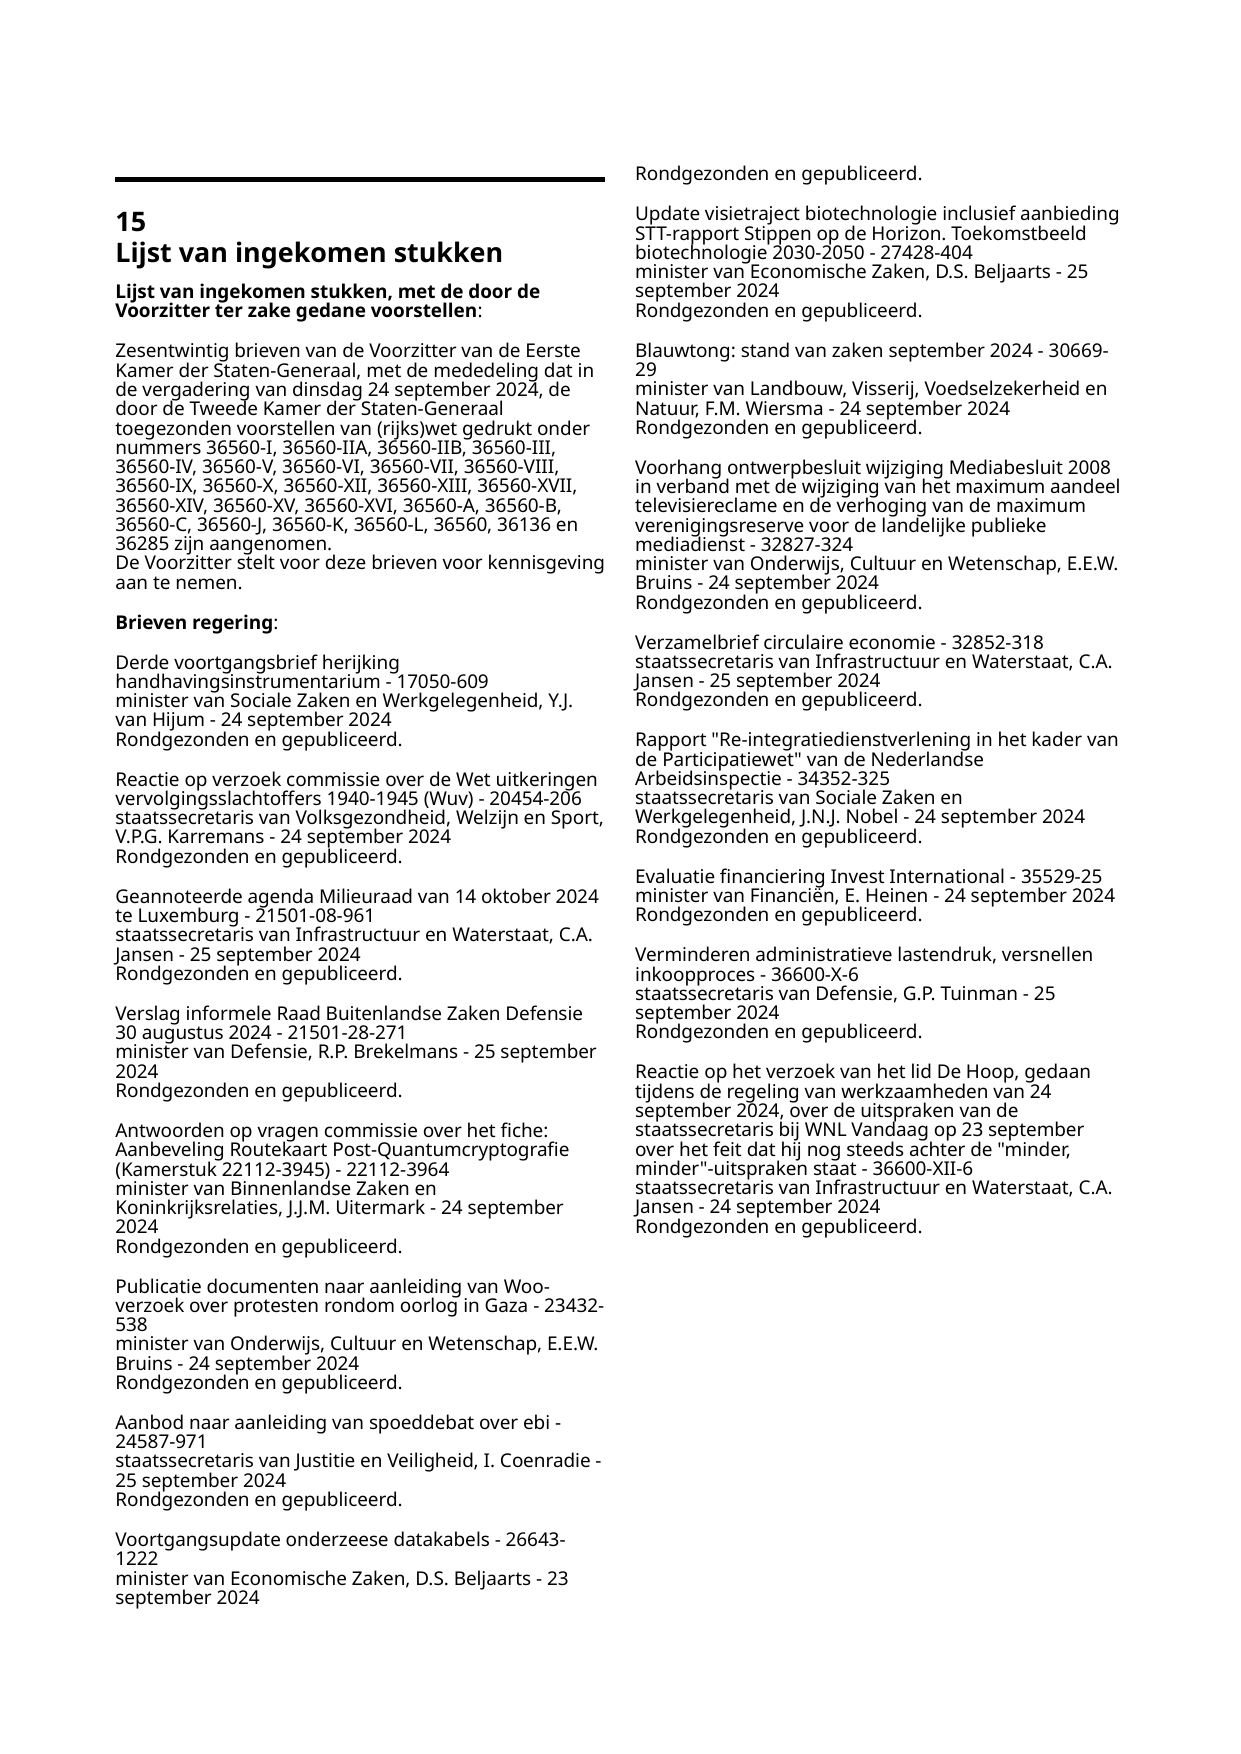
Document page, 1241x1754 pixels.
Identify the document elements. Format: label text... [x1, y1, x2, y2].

text Verzamelbrief circulaire economie - 32852-318 [635, 634, 1125, 653]
text Zesentwintig brieven van de Voorzitter van de Eerste Kamer der Staten-Generaal, met de mededeling dat in de vergadering van dinsdag 24 september 2024, de door de Tweede Kamer der Staten-Generaal toegezonden voorstellen van (rijks)wet gedrukt onder nummers 36560-I, 36560-IIA, 36560-IIB, 36560-III, 36560-IV, 36560-V, 36560-VI, 36560-VII, 36560-VIII, 36560-IX, 36560-X, 36560-XII, 36560-XIII, 36560-XVII, 36560-XIV, 36560-XV, 36560-XVI, 36560-A, 36560-B, 36560-C, 36560-J, 36560-K, 36560-L, 36560, 36136 en 36285 zijn aangenomen. [115, 342, 605, 554]
text Aanbod naar aanleiding van spoeddebat over ebi - 24587-971 [115, 1414, 605, 1452]
text Rondgezonden en gepubliceerd. [635, 165, 1125, 184]
text Lijst van ingekomen stukken [115, 239, 605, 283]
text Reactie op verzoek commissie over de Wet uitkeringen vervolgingsslachtoffers 1940-1945 (Wuv) - 20454-206 [115, 771, 605, 809]
text Rondgezonden en gepubliceerd. [635, 419, 1125, 438]
text minister van Landbouw, Visserij, Voedselzekerheid en Natuur, F.M. Wiersma - 24 september 2024 [635, 380, 1125, 419]
text 15 [115, 203, 605, 239]
text Voortgangsupdate onderzeese datakabels - 26643-1222 [115, 1531, 605, 1569]
text Voorhang ontwerpbesluit wijziging Mediabesluit 2008 in verband met de wijziging van het maximum aandeel televisiereclame en de verhoging van de maximum verenigingsreserve voor de landelijke publieke mediadienst - 32827-324 [635, 459, 1125, 555]
text Rondgezonden en gepubliceerd. [635, 828, 1125, 847]
text Evaluatie financiering Invest International - 35529-25 [635, 868, 1125, 887]
text minister van Binnenlandse Zaken en Koninkrijksrelaties, J.J.M. Uitermark - 24 september 2024 [115, 1180, 605, 1238]
text Reactie op het verzoek van het lid De Hoop, gedaan tijdens de regeling van werkzaamheden van 24 september 2024, over de uitspraken van de staatssecretaris bij WNL Vandaag op 23 september over het feit dat hij nog steeds achter de "minder, minder"-uitspraken staat - 36600-XII-6 [635, 1063, 1125, 1179]
text Rondgezonden en gepubliceerd. [635, 1218, 1125, 1237]
text Publicatie documenten naar aanleiding van Woo-verzoek over protesten rondom oorlog in Gaza - 23432-538 [115, 1278, 605, 1335]
text Rondgezonden en gepubliceerd. [115, 965, 605, 984]
text staatssecretaris van Justitie en Veiligheid, I. Coenradie - 25 september 2024 [115, 1452, 605, 1491]
text staatssecretaris van Infrastructuur en Waterstaat, C.A. Jansen - 24 september 2024 [635, 1179, 1125, 1218]
text Geannoteerde agenda Milieuraad van 14 oktober 2024 te Luxemburg - 21501-08-961 [115, 888, 605, 926]
text Blauwtong: stand van zaken september 2024 - 30669-29 [635, 342, 1125, 380]
text minister van Sociale Zaken en Werkgelegenheid, Y.J. van Hijum - 24 september 2024 [115, 692, 605, 731]
text minister van Defensie, R.P. Brekelmans - 25 september 2024 [115, 1043, 605, 1082]
text Rondgezonden en gepubliceerd. [635, 1023, 1125, 1043]
text minister van Onderwijs, Cultuur en Wetenschap, E.E.W. Bruins - 24 september 2024 [115, 1335, 605, 1374]
text Rapport "Re-integratiedienstverlening in het kader van de Participatiewet" van de Nederlandse Arbeidsinspectie - 34352-325 [635, 731, 1125, 789]
text Rondgezonden en gepubliceerd. [635, 691, 1125, 711]
text Rondgezonden en gepubliceerd. [635, 906, 1125, 926]
text Rondgezonden en gepubliceerd. [115, 1491, 605, 1510]
text Rondgezonden en gepubliceerd. [635, 302, 1125, 321]
text Rondgezonden en gepubliceerd. [115, 731, 605, 750]
text Rondgezonden en gepubliceerd. [115, 1082, 605, 1101]
text Lijst van ingekomen stukken, met de door de Voorzitter ter zake gedane voorstellen: [115, 283, 605, 322]
text staatssecretaris van Sociale Zaken en Werkgelegenheid, J.N.J. Nobel - 24 september 2024 [635, 789, 1125, 828]
text staatssecretaris van Infrastructuur en Waterstaat, C.A. Jansen - 25 september 2024 [115, 926, 605, 965]
text minister van Economische Zaken, D.S. Beljaarts - 25 september 2024 [635, 263, 1125, 302]
text Antwoorden op vragen commissie over het fiche: Aanbeveling Routekaart Post-Quantumcryptografie (Kamerstuk 22112-3945) - 22112-3964 [115, 1122, 605, 1180]
text Verminderen administratieve lastendruk, versnellen inkoopproces - 36600-X-6 [635, 946, 1125, 985]
text minister van Onderwijs, Cultuur en Wetenschap, E.E.W. Bruins - 24 september 2024 [635, 555, 1125, 594]
text De Voorzitter stelt voor deze brieven voor kennisgeving aan te nemen. [115, 554, 605, 593]
text Brieven regering: [115, 614, 605, 633]
text Rondgezonden en gepubliceerd. [115, 848, 605, 867]
text Rondgezonden en gepubliceerd. [635, 594, 1125, 613]
text staatssecretaris van Infrastructuur en Waterstaat, C.A. Jansen - 25 september 2024 [635, 653, 1125, 691]
text Update visietraject biotechnologie inclusief aanbieding STT-rapport Stippen op de Horizon. Toekomstbeeld biotechnologie 2030-2050 - 27428-404 [635, 205, 1125, 263]
text staatssecretaris van Defensie, G.P. Tuinman - 25 september 2024 [635, 985, 1125, 1023]
text Verslag informele Raad Buitenlandse Zaken Defensie 30 augustus 2024 - 21501-28-271 [115, 1005, 605, 1043]
text Rondgezonden en gepubliceerd. [115, 1238, 605, 1257]
text minister van Financiën, E. Heinen - 24 september 2024 [635, 887, 1125, 906]
text Derde voortgangsbrief herijking handhavingsinstrumentarium - 17050-609 [115, 654, 605, 692]
text staatssecretaris van Volksgezondheid, Welzijn en Sport, V.P.G. Karremans - 24 september 2024 [115, 809, 605, 848]
text minister van Economische Zaken, D.S. Beljaarts - 23 september 2024 [115, 1569, 605, 1608]
text Rondgezonden en gepubliceerd. [115, 1374, 605, 1393]
